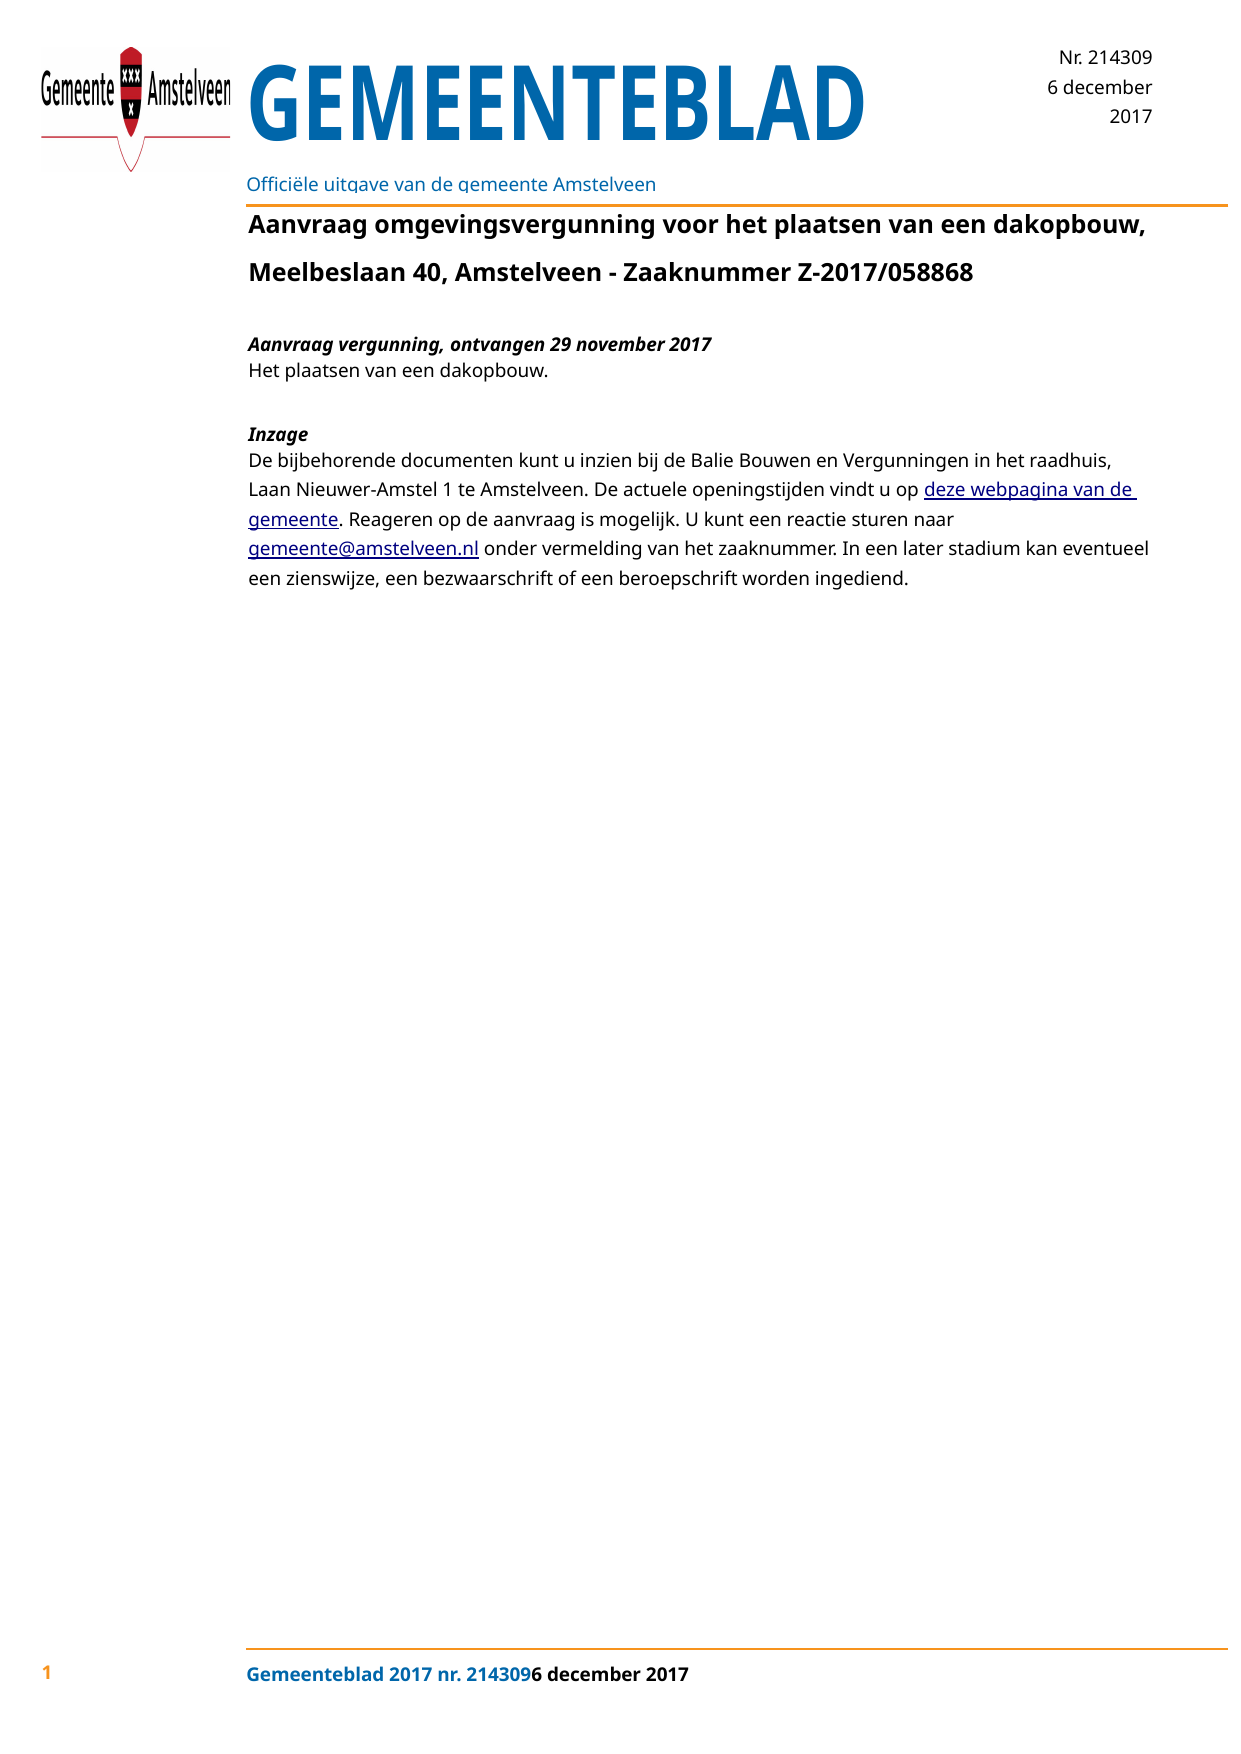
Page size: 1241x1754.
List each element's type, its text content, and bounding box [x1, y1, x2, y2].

text Het plaatsen van een dakopbouw. [248, 357, 1152, 383]
text De bijbehorende documenten kunt u inzien bij de Balie Bouwen en Vergunningen in het raadhuis, Laan Nieuwer-Amstel 1 te Amstelveen. De actuele openingstijden vindt u op deze webpagina van de gemeente. Reageren op de aanvraag is mogelijk. U kunt een reactie sturen naar gemeente@amstelveen.nl onder vermelding van het zaaknummer. In een later stadium kan eventueel een zienswijze, een bezwaarschrift of een beroepschrift worden ingediend. [248, 447, 1152, 591]
text Aanvraag vergunning, ontvangen 29 november 2017 [248, 331, 1152, 357]
text Aanvraag omgevingsvergunning voor het plaatsen van een dakopbouw, Meelbeslaan 40, Amstelveen - Zaaknummer Z-2017/058868 [248, 207, 1152, 288]
picture [41, 47, 231, 172]
text Inzage [248, 421, 1152, 447]
